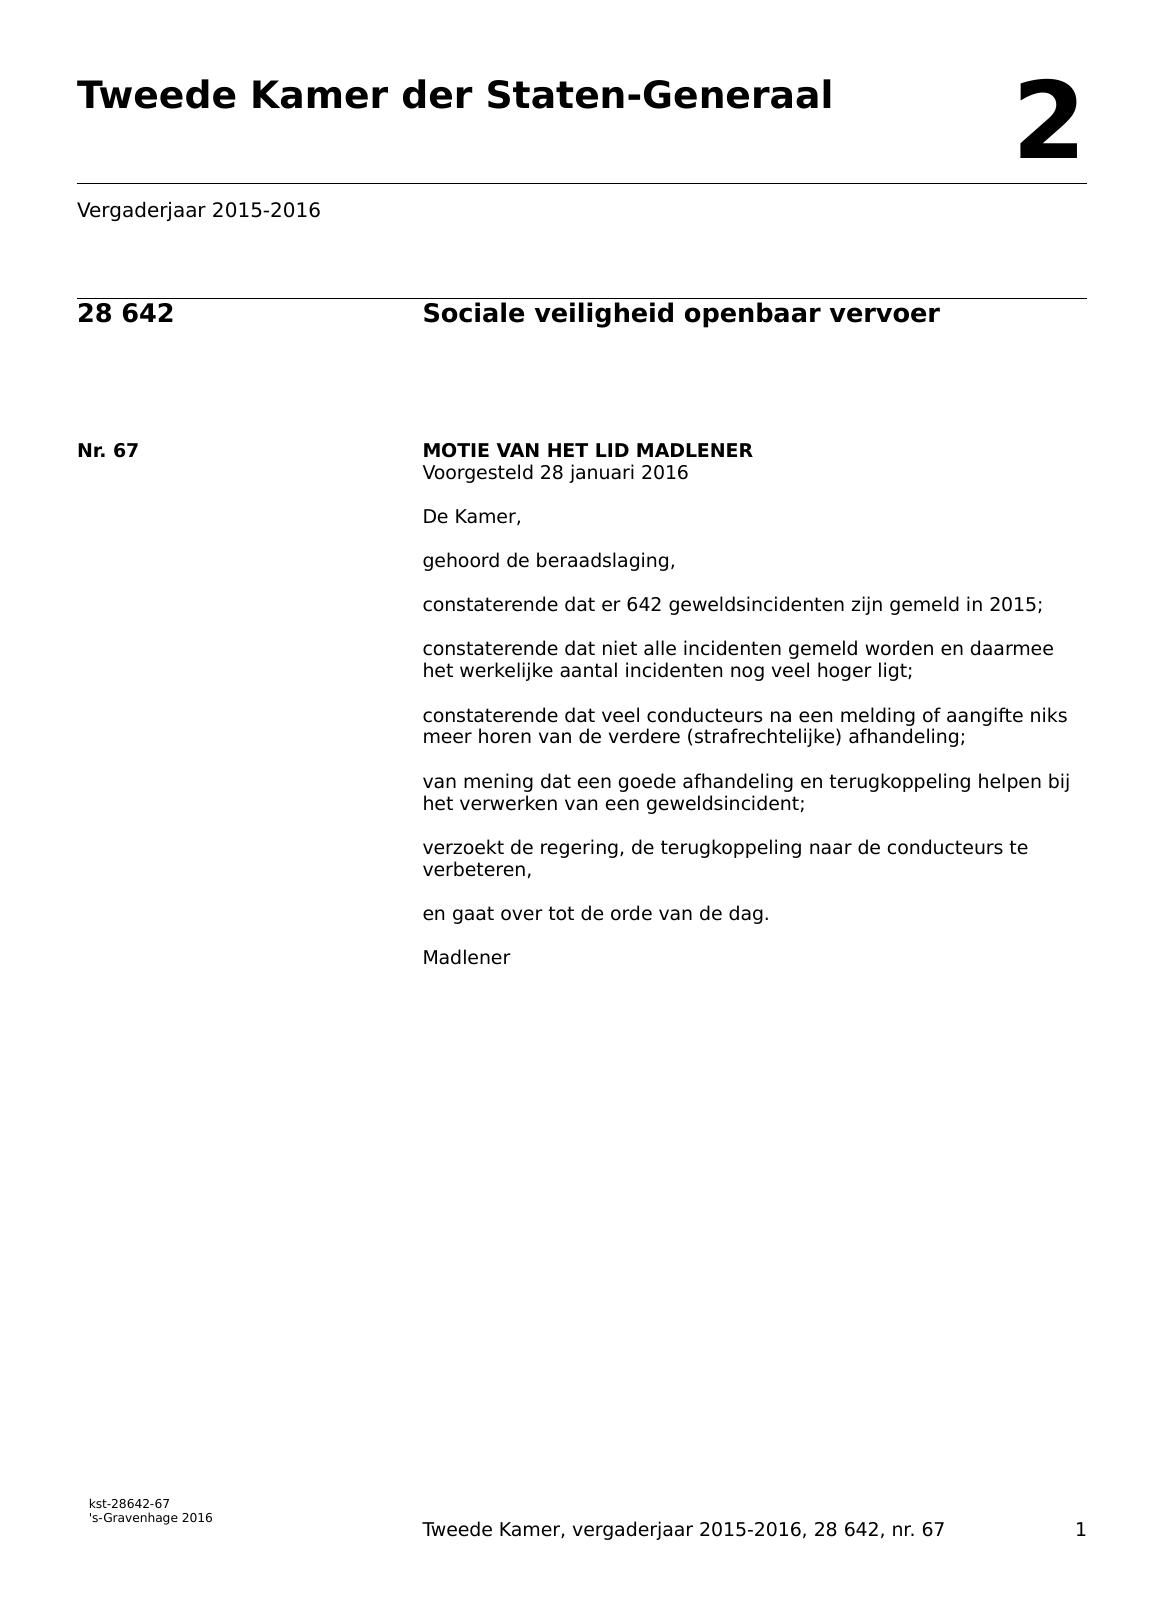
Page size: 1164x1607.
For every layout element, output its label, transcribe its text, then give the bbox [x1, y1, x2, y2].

subtitle 28 642 Sociale veiligheid openbaar vervoer [77, 299, 1087, 329]
text verzoekt de regering, de terugkoppeling naar de conducteurs te verbeteren, [422, 837, 1087, 881]
table_header Tweede Kamer der Staten-Generaal [77, 59, 886, 183]
text en gaat over tot de orde van de dag. [422, 903, 1087, 925]
subtitle Nr. 67 MOTIE VAN HET LID MADLENER [77, 440, 1087, 462]
text Madlener [422, 947, 1087, 969]
text van mening dat een goede afhandeling en terugkoppeling helpen bij het verwerken van een geweldsincident; [422, 771, 1087, 814]
text gehoord de beraadslaging, [422, 550, 1087, 572]
table_cell Vergaderjaar 2015-2016 [77, 184, 1087, 298]
text constaterende dat niet alle incidenten gemeld worden en daarmee het werkelijke aantal incidenten nog veel hoger ligt; [422, 638, 1087, 682]
text constaterende dat er 642 geweldsincidenten zijn gemeld in 2015; [422, 594, 1087, 616]
text constaterende dat veel conducteurs na een melding of aangifte niks meer horen van de verdere (strafrechtelijke) afhandeling; [422, 704, 1087, 748]
table_header 2 [886, 59, 1087, 183]
text kst-28642-67 [88, 1497, 323, 1511]
text De Kamer, [422, 506, 1087, 528]
text 's-Gravenhage 2016 [88, 1511, 323, 1525]
text Voorgesteld 28 januari 2016 [422, 462, 1087, 484]
